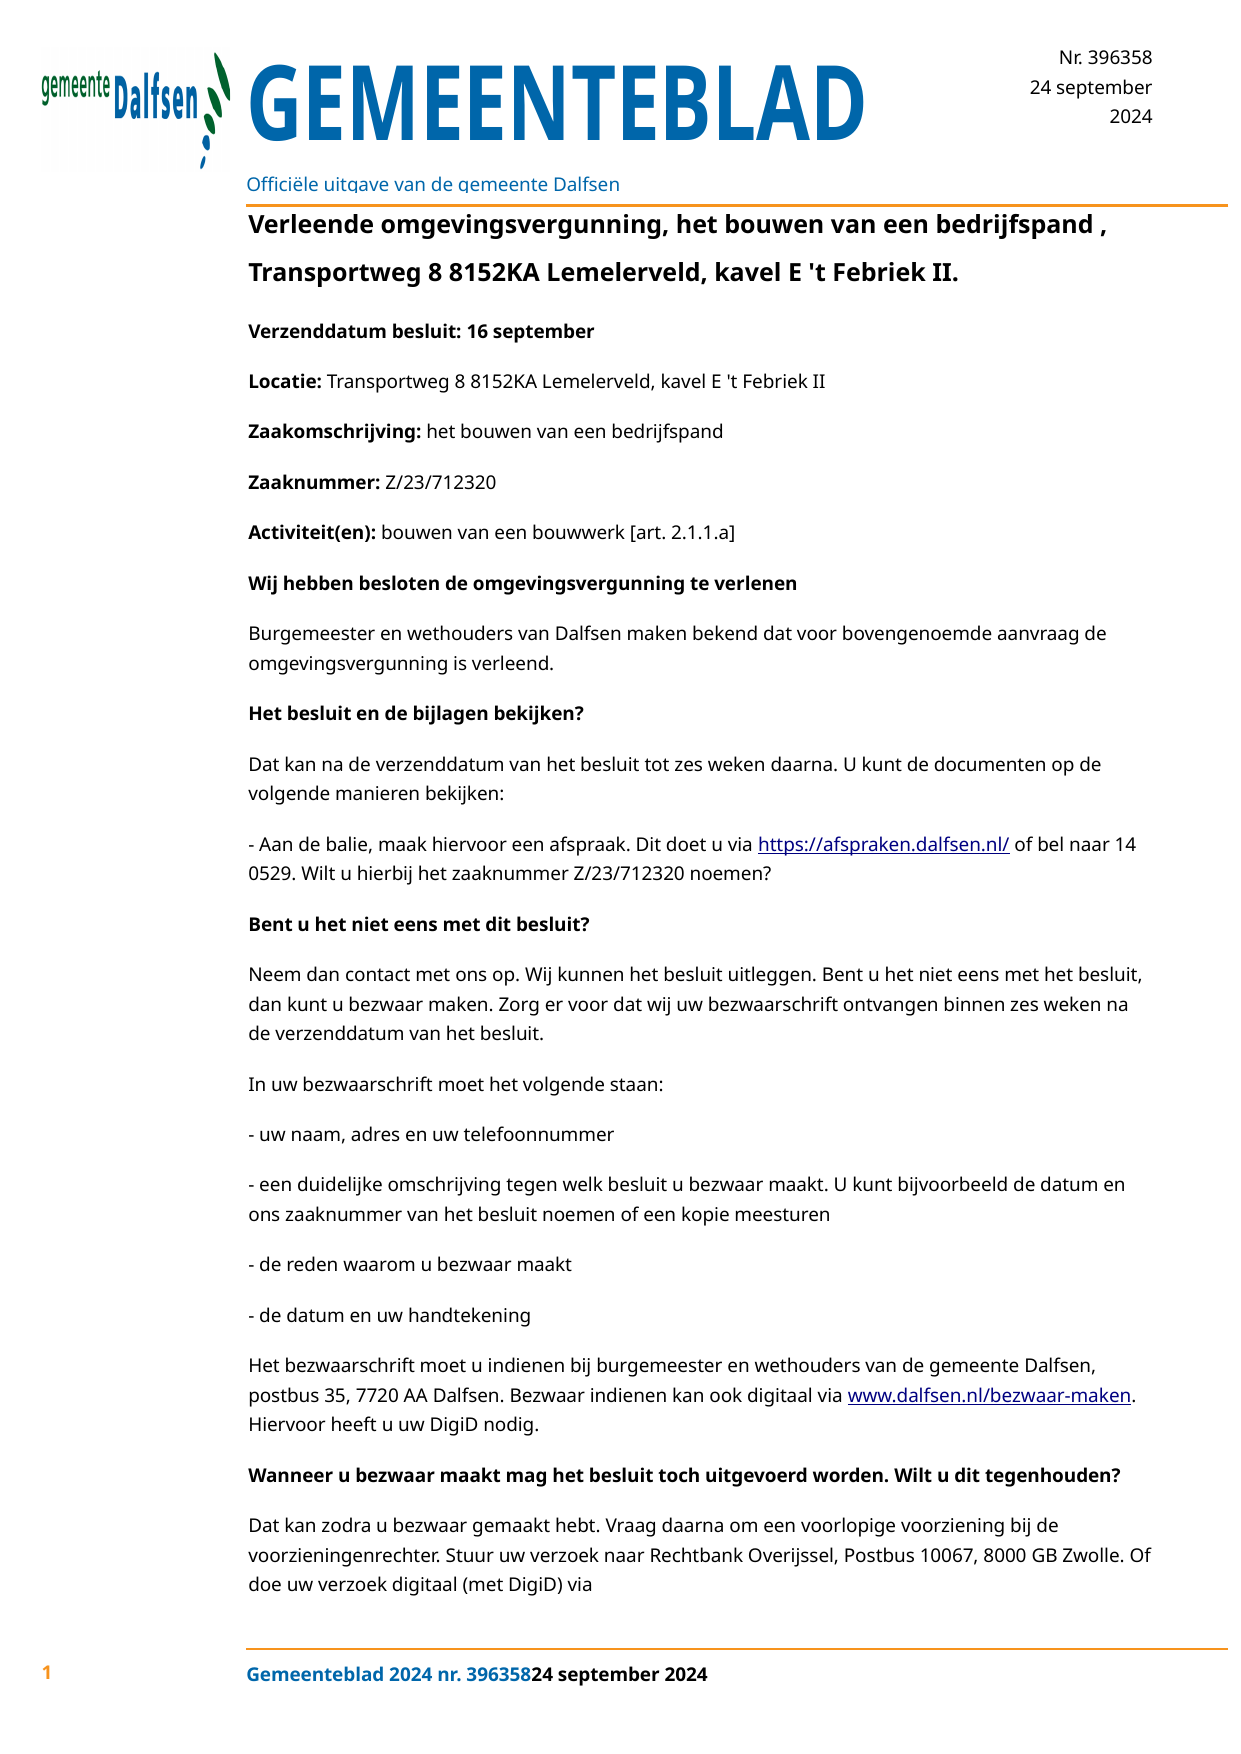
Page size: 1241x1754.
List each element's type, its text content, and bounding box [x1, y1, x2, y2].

text Locatie: Transportweg 8 8152KA Lemelerveld, kavel E 't Febriek II [248, 368, 1152, 394]
text Het bezwaarschrift moet u indienen bij burgemeester en wethouders van de gemeente Dalfsen, postbus 35, 7720 AA Dalfsen. Bezwaar indienen kan ook digitaal via www.dalfsen.nl/bezwaar-maken. Hiervoor heeft u uw DigiD nodig. [248, 1352, 1152, 1437]
text Het besluit en de bijlagen bekijken? [248, 700, 1152, 726]
text In uw bezwaarschrift moet het volgende staan: [248, 1071, 1152, 1097]
text - Aan de balie, maak hiervoor een afspraak. Dit doet u via https://afspraken.dalfsen.nl/ of bel naar 14 0529. Wilt u hierbij het zaaknummer Z/23/712320 noemen? [248, 831, 1152, 886]
text Wij hebben besloten de omgevingsvergunning te verlenen [248, 570, 1152, 596]
text Verzenddatum besluit: 16 september [248, 318, 1152, 344]
text Burgemeester en wethouders van Dalfsen maken bekend dat voor bovengenoemde aanvraag de omgevingsvergunning is verleend. [248, 620, 1152, 676]
text Neem dan contact met ons op. Wij kunnen het besluit uitleggen. Bent u het niet eens met het besluit, dan kunt u bezwaar maken. Zorg er voor dat wij uw bezwaarschrift ontvangen binnen zes weken na de verzenddatum van het besluit. [248, 961, 1152, 1046]
text Bent u het niet eens met dit besluit? [248, 911, 1152, 937]
text Zaaknummer: Z/23/712320 [248, 469, 1152, 495]
text - een duidelijke omschrijving tegen welk besluit u bezwaar maakt. U kunt bijvoorbeeld de datum en ons zaaknummer van het besluit noemen of een kopie meesturen [248, 1172, 1152, 1227]
text Verleende omgevingsvergunning, het bouwen van een bedrijfspand , Transportweg 8 8152KA Lemelerveld, kavel E 't Febriek II. [248, 207, 1152, 288]
text Activiteit(en): bouwen van een bouwwerk [art. 2.1.1.a] [248, 519, 1152, 545]
picture [41, 47, 231, 172]
text - de datum en uw handtekening [248, 1302, 1152, 1328]
text Dat kan zodra u bezwaar gemaakt hebt. Vraag daarna om een voorlopige voorziening bij de voorzieningenrechter. Stuur uw verzoek naar Rechtbank Overijssel, Postbus 10067, 8000 GB Zwolle. Of doe uw verzoek digitaal (met DigiD) via [248, 1512, 1152, 1597]
text Dat kan na de verzenddatum van het besluit tot zes weken daarna. U kunt de documenten op de volgende manieren bekijken: [248, 751, 1152, 806]
text - de reden waarom u bezwaar maakt [248, 1252, 1152, 1277]
text Wanneer u bezwaar maakt mag het besluit toch uitgevoerd worden. Wilt u dit tegenhouden? [248, 1462, 1152, 1488]
text - uw naam, adres en uw telefoonnummer [248, 1121, 1152, 1147]
text Zaakomschrijving: het bouwen van een bedrijfspand [248, 419, 1152, 444]
